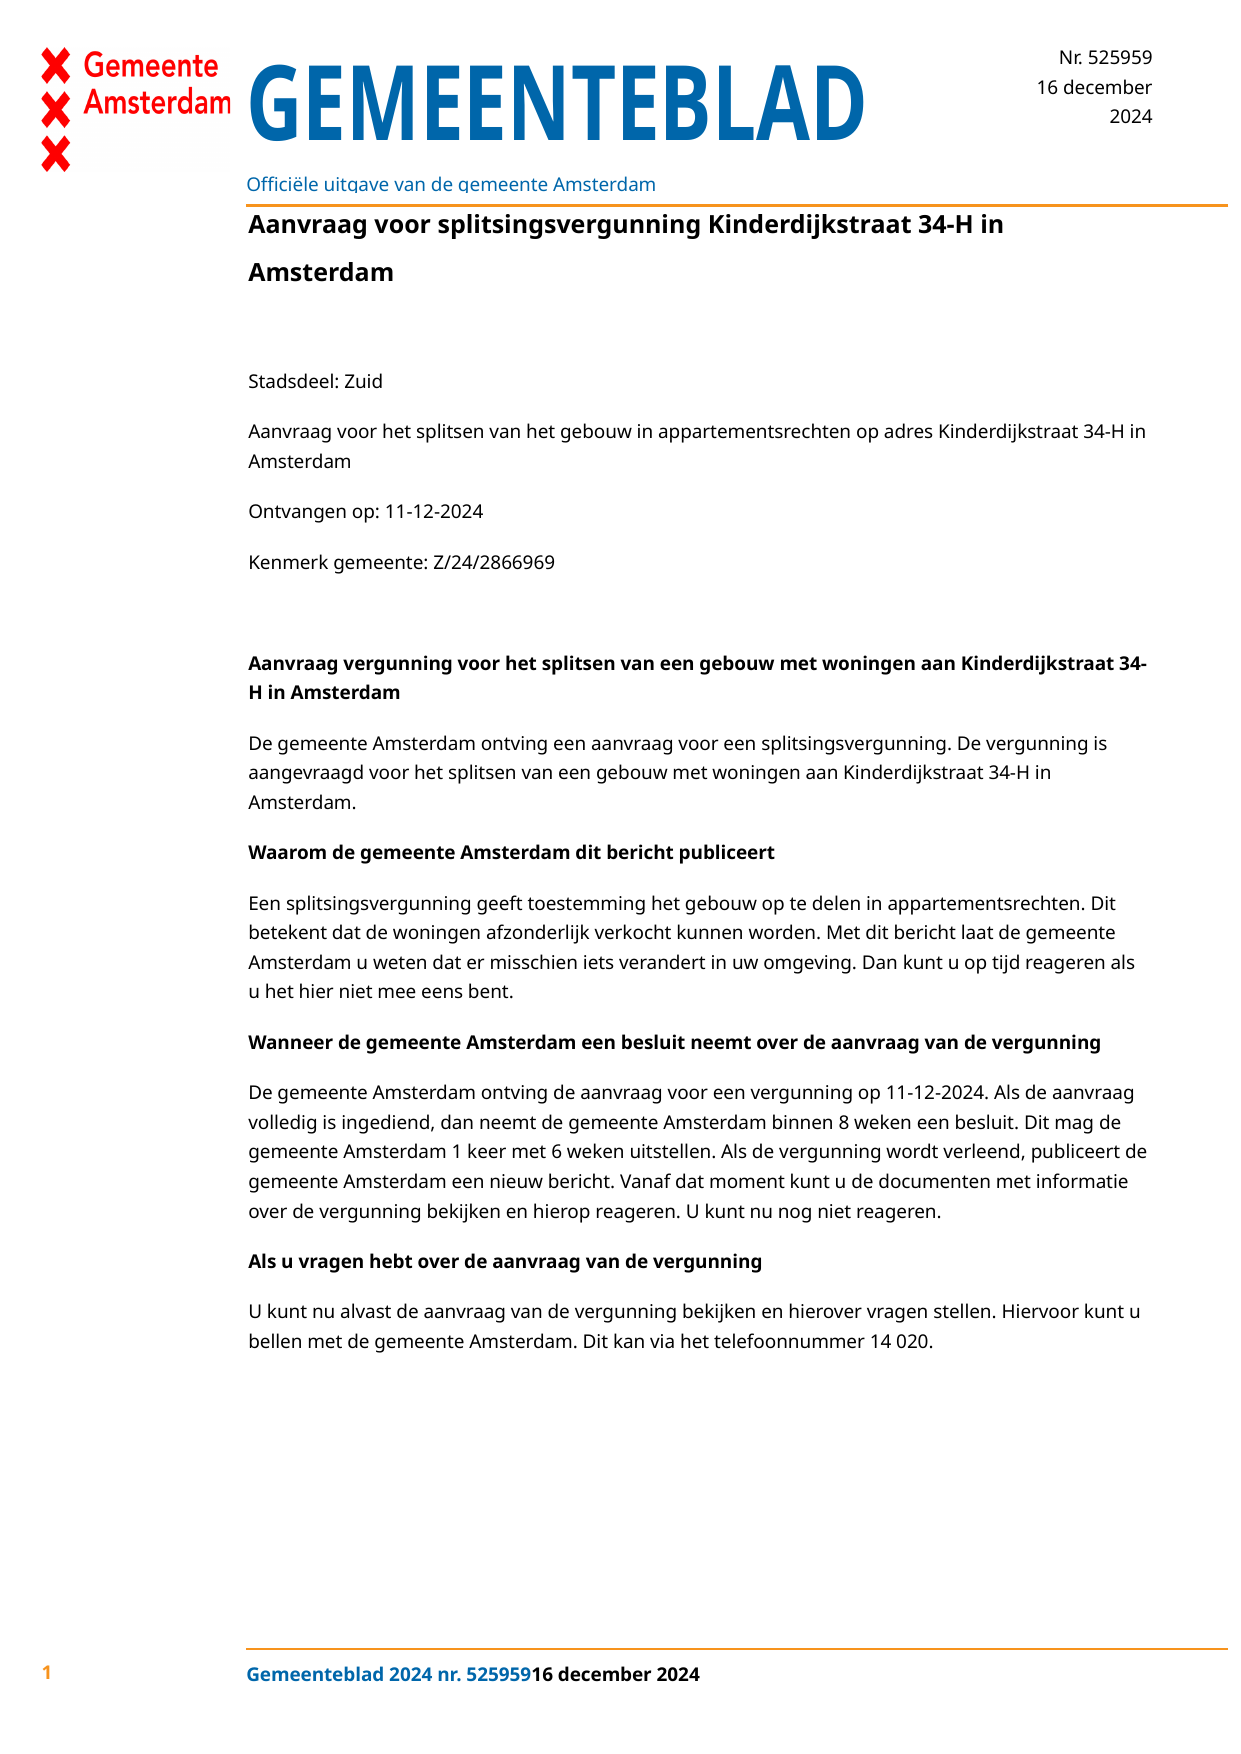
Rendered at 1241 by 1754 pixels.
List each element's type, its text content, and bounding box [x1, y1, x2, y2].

text Een splitsingsvergunning geeft toestemming het gebouw op te delen in appartementsrechten. Dit betekent dat de woningen afzonderlijk verkocht kunnen worden. Met dit bericht laat de gemeente Amsterdam u weten dat er misschien iets verandert in uw omgeving. Dan kunt u op tijd reageren als u het hier niet mee eens bent. [248, 890, 1152, 1004]
text Aanvraag voor het splitsen van het gebouw in appartementsrechten op adres Kinderdijkstraat 34-H in Amsterdam [248, 419, 1152, 474]
text De gemeente Amsterdam ontving een aanvraag voor een splitsingsvergunning. De vergunning is aangevraagd voor het splitsen van een gebouw met woningen aan Kinderdijkstraat 34-H in Amsterdam. [248, 730, 1152, 815]
text Aanvraag vergunning voor het splitsen van een gebouw met woningen aan Kinderdijkstraat 34-H in Amsterdam [248, 650, 1152, 705]
text Ontvangen op: 11-12-2024 [248, 499, 1152, 524]
text Wanneer de gemeente Amsterdam een besluit neemt over de aanvraag van de vergunning [248, 1029, 1152, 1055]
text Kenmerk gemeente: Z/24/2866969 [248, 549, 1152, 575]
text De gemeente Amsterdam ontving de aanvraag voor een vergunning op 11-12-2024. Als de aanvraag volledig is ingediend, dan neemt de gemeente Amsterdam binnen 8 weken een besluit. Dit mag de gemeente Amsterdam 1 keer met 6 weken uitstellen. Als de vergunning wordt verleend, publiceert de gemeente Amsterdam een nieuw bericht. Vanaf dat moment kunt u de documenten met informatie over de vergunning bekijken en hierop reageren. U kunt nu nog niet reageren. [248, 1079, 1152, 1224]
text Waarom de gemeente Amsterdam dit bericht publiceert [248, 839, 1152, 865]
text Als u vragen hebt over de aanvraag van de vergunning [248, 1248, 1152, 1274]
text Stadsdeel: Zuid [248, 368, 1152, 394]
text U kunt nu alvast de aanvraag van de vergunning bekijken en hierover vragen stellen. Hiervoor kunt u bellen met de gemeente Amsterdam. Dit kan via het telefoonnummer 14 020. [248, 1299, 1152, 1354]
text Aanvraag voor splitsingsvergunning Kinderdijkstraat 34-H in Amsterdam [248, 207, 1152, 288]
picture [41, 47, 231, 172]
